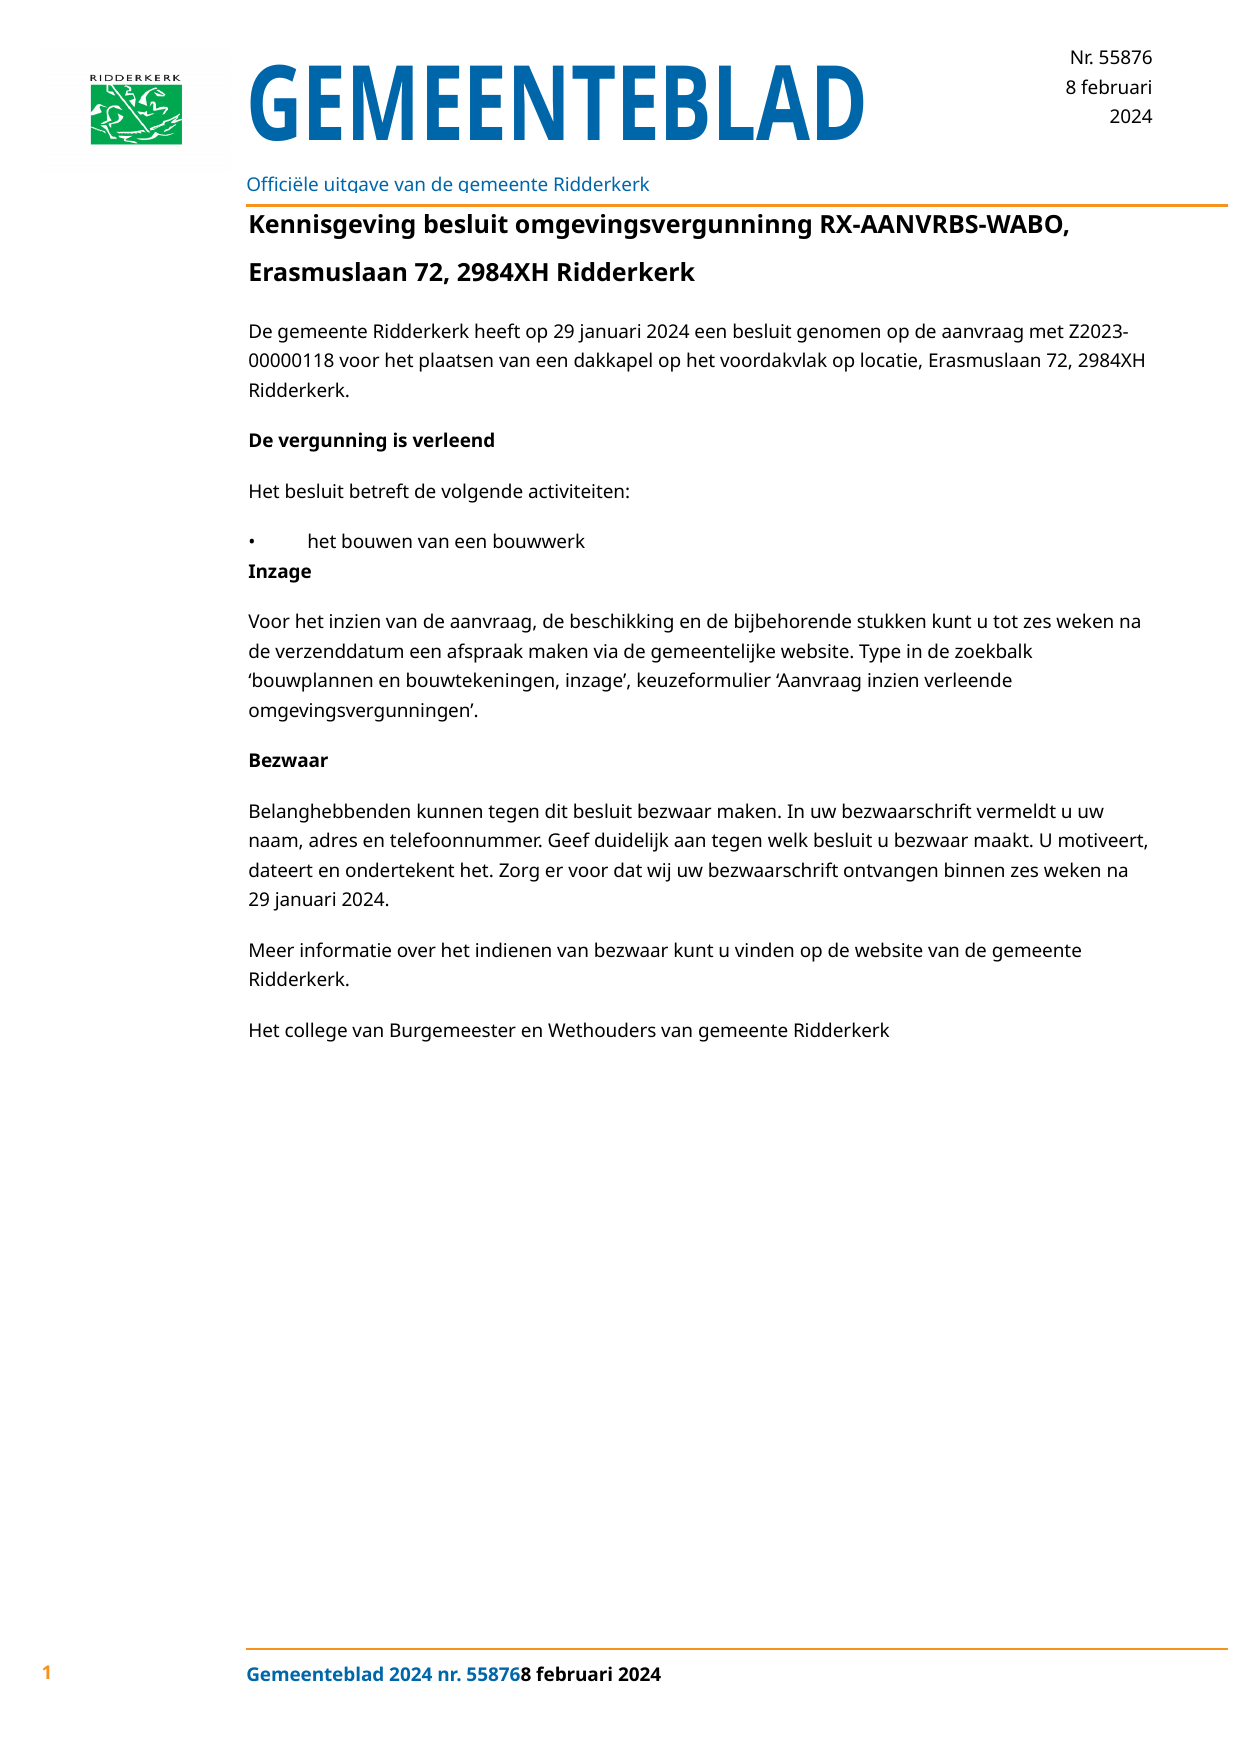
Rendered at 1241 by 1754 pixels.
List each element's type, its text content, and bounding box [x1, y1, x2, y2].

text Het besluit betreft de volgende activiteiten: [248, 478, 1152, 504]
text Meer informatie over het indienen van bezwaar kunt u vinden op de website van de gemeente Ridderkerk. [248, 937, 1152, 992]
list het bouwen van een bouwwerk [248, 528, 1152, 554]
text Kennisgeving besluit omgevingsvergunninng RX-AANVRBS-WABO, Erasmuslaan 72, 2984XH Ridderkerk [248, 207, 1152, 288]
text Bezwaar [248, 747, 1152, 773]
text Voor het inzien van de aanvraag, de beschikking en de bijbehorende stukken kunt u tot zes weken na de verzenddatum een afspraak maken via de gemeentelijke website. Type in de zoekbalk ‘bouwplannen en bouwtekeningen, inzage’, keuzeformulier ‘Aanvraag inzien verleende omgevingsvergunningen’. [248, 608, 1152, 723]
text De gemeente Ridderkerk heeft op 29 januari 2024 een besluit genomen op de aanvraag met Z2023-00000118 voor het plaatsen van een dakkapel op het voordakvlak op locatie, Erasmuslaan 72, 2984XH Ridderkerk. [248, 318, 1152, 403]
text Het college van Burgemeester en Wethouders van gemeente Ridderkerk [248, 1017, 1152, 1043]
picture [41, 47, 231, 172]
text De vergunning is verleend [248, 427, 1152, 453]
text Inzage [248, 558, 1152, 584]
text Belanghebbenden kunnen tegen dit besluit bezwaar maken. In uw bezwaarschrift vermeldt u uw naam, adres en telefoonnummer. Geef duidelijk aan tegen welk besluit u bezwaar maakt. U motiveert, dateert en ondertekent het. Zorg er voor dat wij uw bezwaarschrift ontvangen binnen zes weken na 29 januari 2024. [248, 798, 1152, 912]
